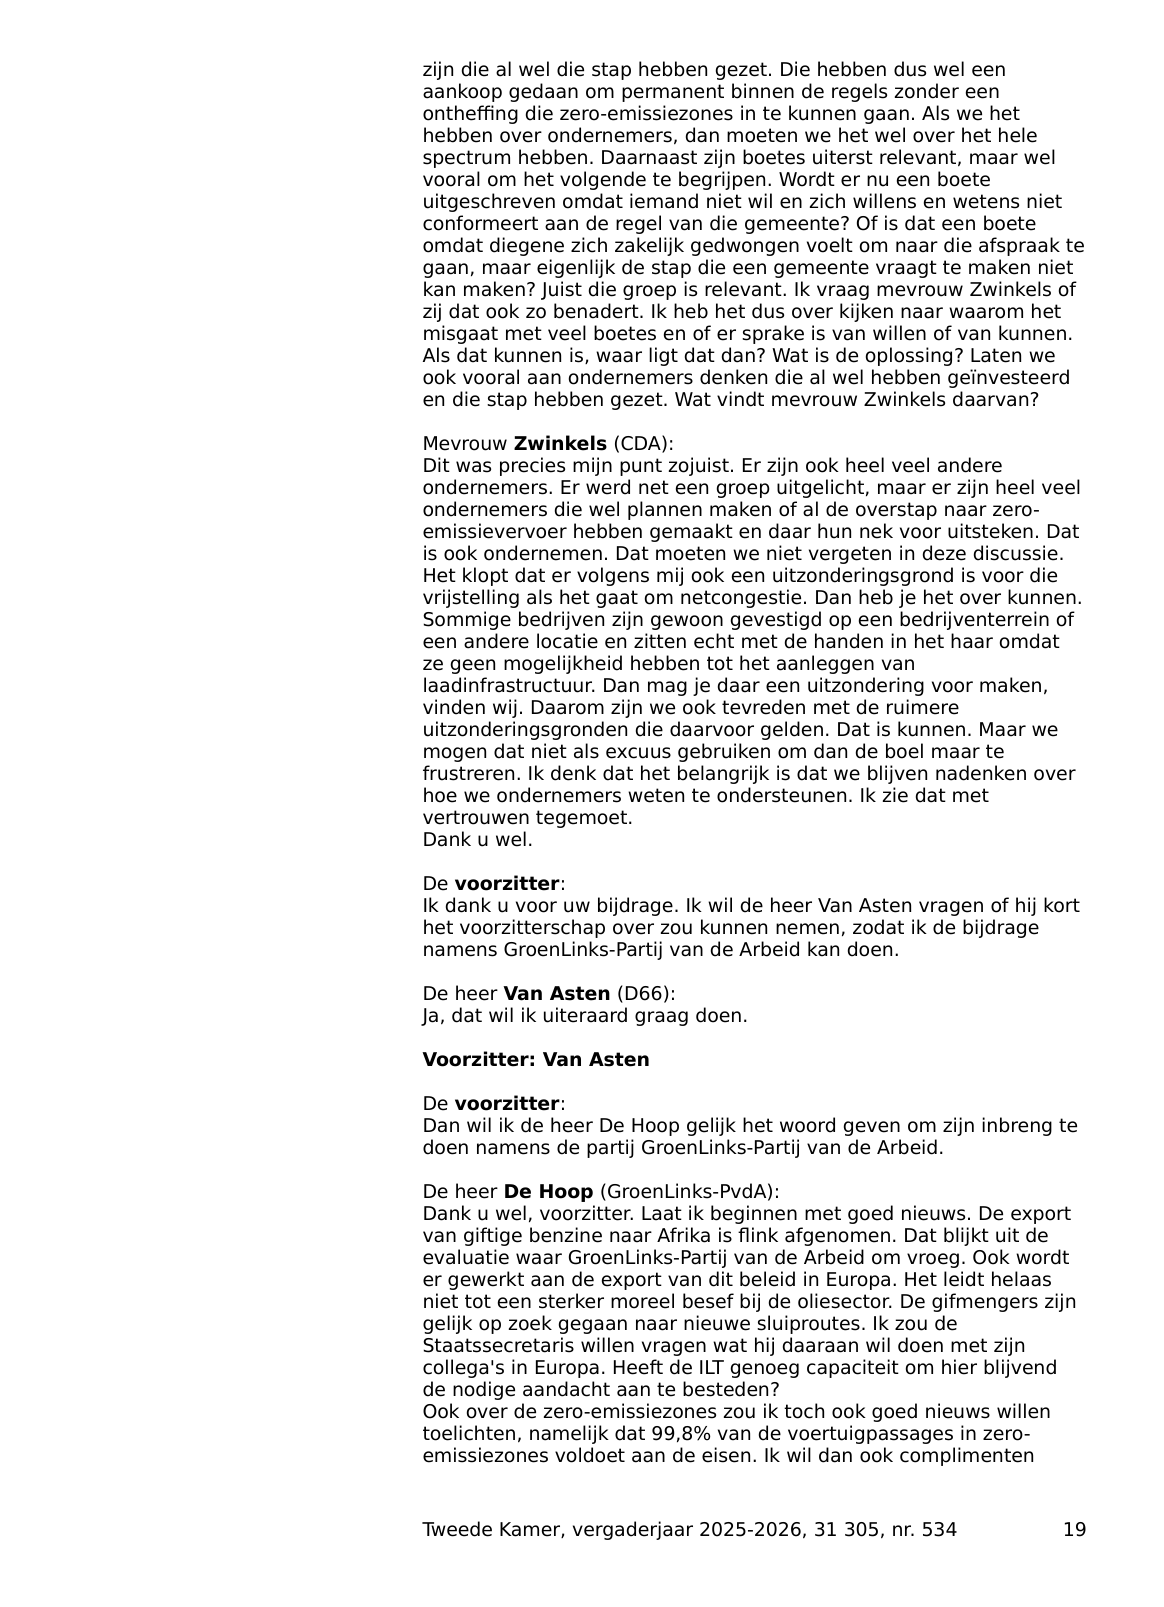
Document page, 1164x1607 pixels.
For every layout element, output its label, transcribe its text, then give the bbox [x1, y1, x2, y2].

text De heer De Hoop (GroenLinks-PvdA): [422, 1181, 1087, 1203]
text Dank u wel, voorzitter. Laat ik beginnen met goed nieuws. De export van giftige benzine naar Afrika is flink afgenomen. Dat blijkt uit de evaluatie waar GroenLinks-Partij van de Arbeid om vroeg. Ook wordt er gewerkt aan de export van dit beleid in Europa. Het leidt helaas niet tot een sterker moreel besef bij de oliesector. De gifmengers zijn gelijk op zoek gegaan naar nieuwe sluiproutes. Ik zou de Staatssecretaris willen vragen wat hij daaraan wil doen met zijn collega's in Europa. Heeft de ILT genoeg capaciteit om hier blijvend de nodige aandacht aan te besteden? [422, 1203, 1087, 1401]
text Ook over de zero-emissiezones zou ik toch ook goed nieuws willen toelichten, namelijk dat 99,8% van de voertuigpassages in zero-emissiezones voldoet aan de eisen. Ik wil dan ook complimenten [422, 1401, 1087, 1467]
text Ja, dat wil ik uiteraard graag doen. [422, 1005, 1087, 1027]
text Mevrouw Zwinkels (CDA): [422, 433, 1087, 455]
text De heer Van Asten (D66): [422, 983, 1087, 1005]
text Dit was precies mijn punt zojuist. Er zijn ook heel veel andere ondernemers. Er werd net een groep uitgelicht, maar er zijn heel veel ondernemers die wel plannen maken of al de overstap naar zero-emissievervoer hebben gemaakt en daar hun nek voor uitsteken. Dat is ook ondernemen. Dat moeten we niet vergeten in deze discussie. Het klopt dat er volgens mij ook een uitzonderingsgrond is voor die vrijstelling als het gaat om netcongestie. Dan heb je het over kunnen. Sommige bedrijven zijn gewoon gevestigd op een bedrijventerrein of een andere locatie en zitten echt met de handen in het haar omdat ze geen mogelijkheid hebben tot het aanleggen van laadinfrastructuur. Dan mag je daar een uitzondering voor maken, vinden wij. Daarom zijn we ook tevreden met de ruimere uitzonderingsgronden die daarvoor gelden. Dat is kunnen. Maar we mogen dat niet als excuus gebruiken om dan de boel maar te frustreren. Ik denk dat het belangrijk is dat we blijven nadenken over hoe we ondernemers weten te ondersteunen. Ik zie dat met vertrouwen tegemoet. [422, 455, 1087, 828]
text De voorzitter: [422, 873, 1087, 895]
text Ik dank u voor uw bijdrage. Ik wil de heer Van Asten vragen of hij kort het voorzitterschap over zou kunnen nemen, zodat ik de bijdrage namens GroenLinks-Partij van de Arbeid kan doen. [422, 895, 1087, 961]
text Dan wil ik de heer De Hoop gelijk het woord geven om zijn inbreng te doen namens de partij GroenLinks-Partij van de Arbeid. [422, 1115, 1087, 1159]
subtitle Voorzitter: Van Asten [422, 1049, 1087, 1071]
text Dank u wel. [422, 828, 1087, 851]
text zijn die al wel die stap hebben gezet. Die hebben dus wel een aankoop gedaan om permanent binnen de regels zonder een ontheffing die zero-emissiezones in te kunnen gaan. Als we het hebben over ondernemers, dan moeten we het wel over het hele spectrum hebben. Daarnaast zijn boetes uiterst relevant, maar wel vooral om het volgende te begrijpen. Wordt er nu een boete uitgeschreven omdat iemand niet wil en zich willens en wetens niet conformeert aan de regel van die gemeente? Of is dat een boete omdat diegene zich zakelijk gedwongen voelt om naar die afspraak te gaan, maar eigenlijk de stap die een gemeente vraagt te maken niet kan maken? Juist die groep is relevant. Ik vraag mevrouw Zwinkels of zij dat ook zo benadert. Ik heb het dus over kijken naar waarom het misgaat met veel boetes en of er sprake is van willen of van kunnen. Als dat kunnen is, waar ligt dat dan? Wat is de oplossing? Laten we ook vooral aan ondernemers denken die al wel hebben geïnvesteerd en die stap hebben gezet. Wat vindt mevrouw Zwinkels daarvan? [422, 59, 1087, 411]
text De voorzitter: [422, 1093, 1087, 1115]
